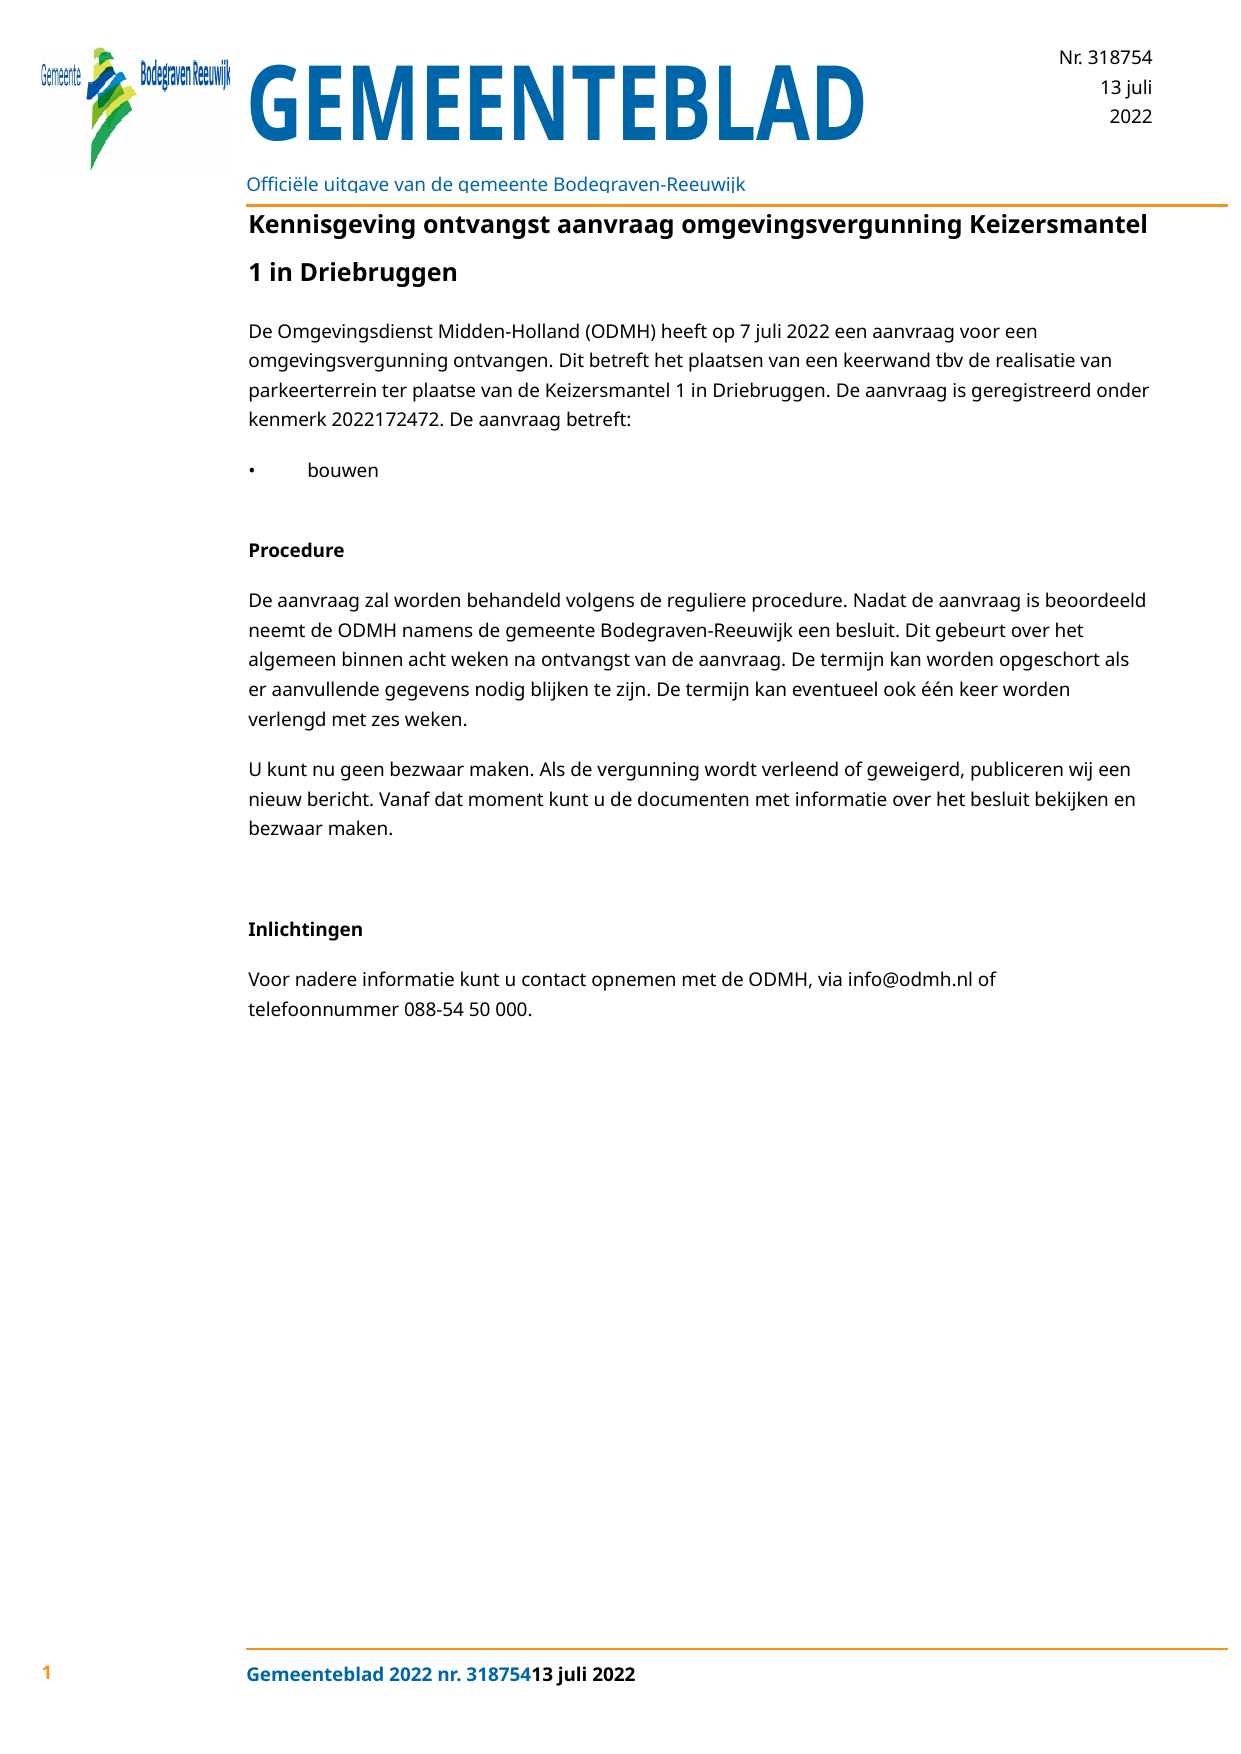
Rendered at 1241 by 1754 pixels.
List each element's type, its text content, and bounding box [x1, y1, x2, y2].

text De aanvraag zal worden behandeld volgens de reguliere procedure. Nadat de aanvraag is beoordeeld neemt de ODMH namens de gemeente Bodegraven-Reeuwijk een besluit. Dit gebeurt over het algemeen binnen acht weken na ontvangst van de aanvraag. De termijn kan worden opgeschort als er aanvullende gegevens nodig blijken te zijn. De termijn kan eventueel ook één keer worden verlengd met zes weken. [248, 587, 1152, 732]
text De Omgevingsdienst Midden-Holland (ODMH) heeft op 7 juli 2022 een aanvraag voor een omgevingsvergunning ontvangen. Dit betreft het plaatsen van een keerwand tbv de realisatie van parkeerterrein ter plaatse van de Keizersmantel 1 in Driebruggen. De aanvraag is geregistreerd onder kenmerk 2022172472. De aanvraag betreft: [248, 318, 1152, 432]
list bouwen [248, 457, 1152, 483]
text Procedure [248, 537, 1152, 563]
text Kennisgeving ontvangst aanvraag omgevingsvergunning Keizersmantel 1 in Driebruggen [248, 207, 1152, 288]
text Voor nadere informatie kunt u contact opnemen met de ODMH, via info@odmh.nl of telefoonnummer 088-54 50 000. [248, 967, 1152, 1022]
text U kunt nu geen bezwaar maken. Als de vergunning wordt verleend of geweigerd, publiceren wij een nieuw bericht. Vanaf dat moment kunt u de documenten met informatie over het besluit bekijken en bezwaar maken. [248, 756, 1152, 841]
picture [41, 47, 231, 172]
text Inlichtingen [248, 916, 1152, 942]
